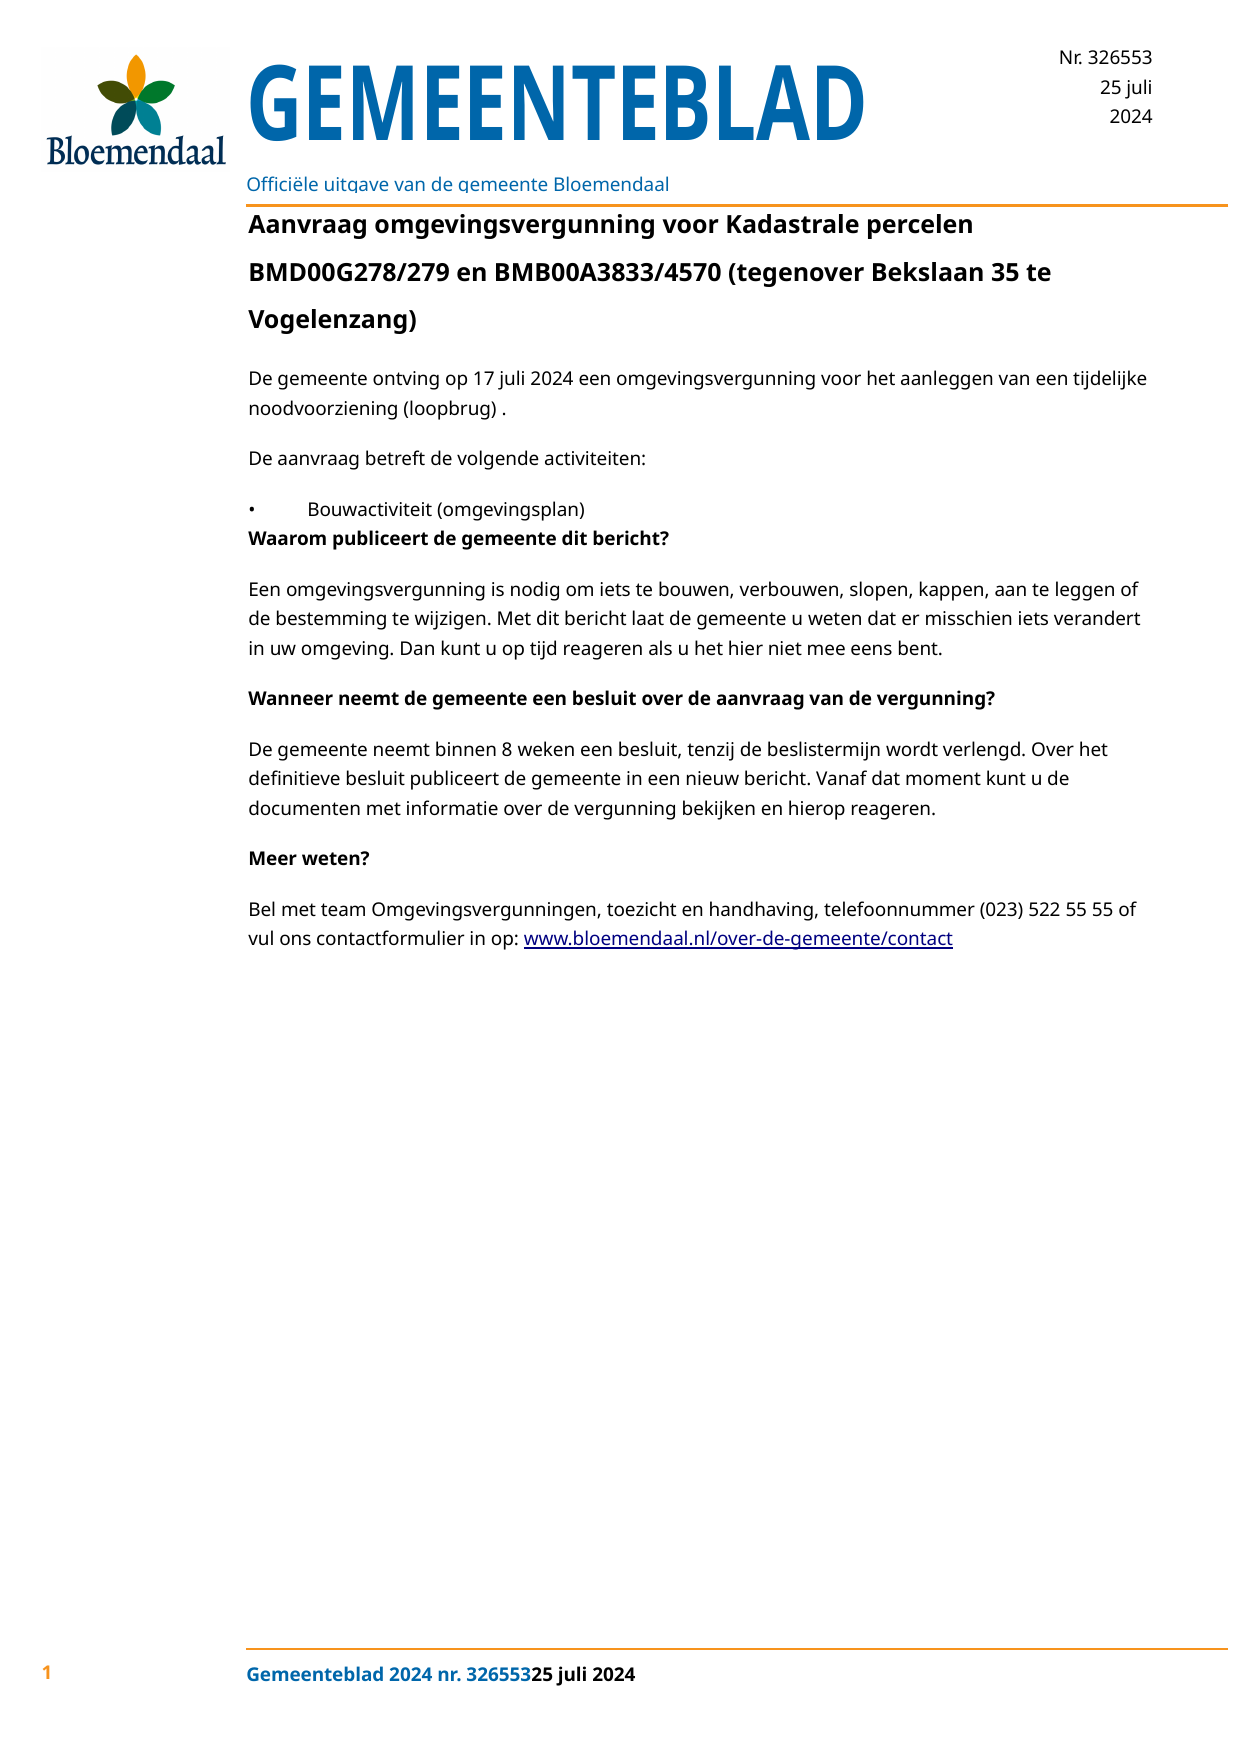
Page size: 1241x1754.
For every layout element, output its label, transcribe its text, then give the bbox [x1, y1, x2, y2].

text Meer weten? [248, 846, 1152, 871]
text Bel met team Omgevingsvergunningen, toezicht en handhaving, telefoonnummer (023) 522 55 55 of vul ons contactformulier in op: www.bloemendaal.nl/over-de-gemeente/contact [248, 896, 1152, 951]
text Een omgevingsvergunning is nodig om iets te bouwen, verbouwen, slopen, kappen, aan te leggen of de bestemming te wijzigen. Met dit bericht laat de gemeente u weten dat er misschien iets verandert in uw omgeving. Dan kunt u op tijd reageren als u het hier niet mee eens bent. [248, 576, 1152, 661]
text Wanneer neemt de gemeente een besluit over de aanvraag van de vergunning? [248, 686, 1152, 711]
text De aanvraag betreft de volgende activiteiten: [248, 446, 1152, 471]
text De gemeente neemt binnen 8 weken een besluit, tenzij de beslistermijn wordt verlengd. Over het definitieve besluit publiceert de gemeente in een nieuw bericht. Vanaf dat moment kunt u de documenten met informatie over de vergunning bekijken en hierop reageren. [248, 736, 1152, 821]
text Aanvraag omgevingsvergunning voor Kadastrale percelen BMD00G278/279 en BMB00A3833/4570 (tegenover Bekslaan 35 te Vogelenzang) [248, 207, 1152, 336]
text De gemeente ontving op 17 juli 2024 een omgevingsvergunning voor het aanleggen van een tijdelijke noodvoorziening (loopbrug) . [248, 366, 1152, 421]
picture [41, 47, 231, 172]
text Waarom publiceert de gemeente dit bericht? [248, 526, 1152, 551]
list Bouwactiviteit (omgevingsplan) [248, 496, 1152, 522]
